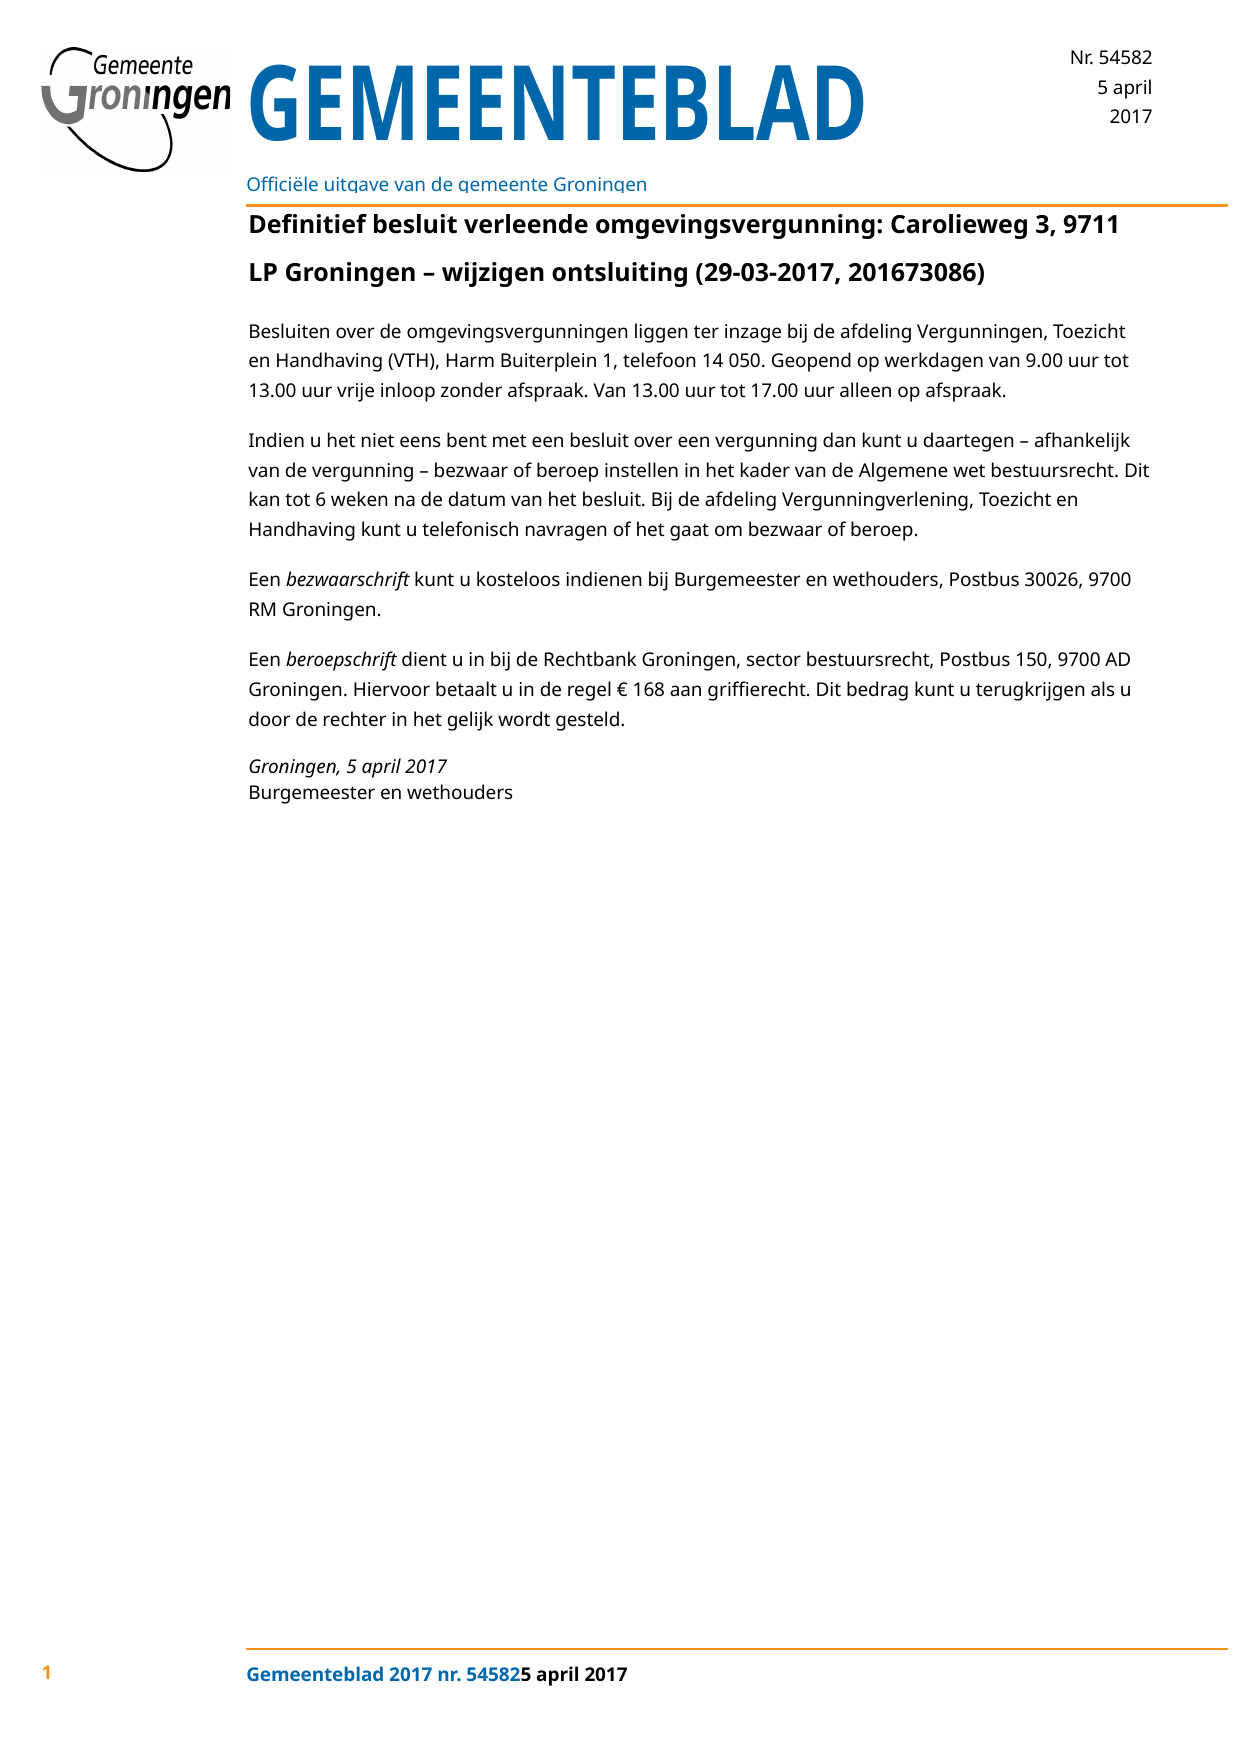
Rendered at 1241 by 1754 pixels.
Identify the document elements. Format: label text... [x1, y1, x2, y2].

picture [41, 47, 231, 172]
text Definitief besluit verleende omgevingsvergunning: Carolieweg 3, 9711 LP Groningen – wijzigen ontsluiting (29-03-2017, 201673086) [248, 207, 1152, 288]
text Een bezwaarschrift kunt u kosteloos indienen bij Burgemeester en wethouders, Postbus 30026, 9700 RM Groningen. [248, 567, 1152, 622]
text Besluiten over de omgevingsvergunningen liggen ter inzage bij de afdeling Vergunningen, Toezicht en Handhaving (VTH), Harm Buiterplein 1, telefoon 14 050. Geopend op werkdagen van 9.00 uur tot 13.00 uur vrije inloop zonder afspraak. Van 13.00 uur tot 17.00 uur alleen op afspraak. [248, 318, 1152, 403]
text Groningen, 5 april 2017 [248, 754, 1152, 779]
text Een beroepschrift dient u in bij de Rechtbank Groningen, sector bestuursrecht, Postbus 150, 9700 AD Groningen. Hiervoor betaalt u in de regel € 168 aan griffierecht. Dit bedrag kunt u terugkrijgen als u door de rechter in het gelijk wordt gesteld. [248, 647, 1152, 732]
text Burgemeester en wethouders [248, 779, 1152, 805]
text Indien u het niet eens bent met een besluit over een vergunning dan kunt u daartegen – afhankelijk van de vergunning – bezwaar of beroep instellen in het kader van de Algemene wet bestuursrecht. Dit kan tot 6 weken na de datum van het besluit. Bij de afdeling Vergunningverlening, Toezicht en Handhaving kunt u telefonisch navragen of het gaat om bezwaar of beroep. [248, 427, 1152, 542]
